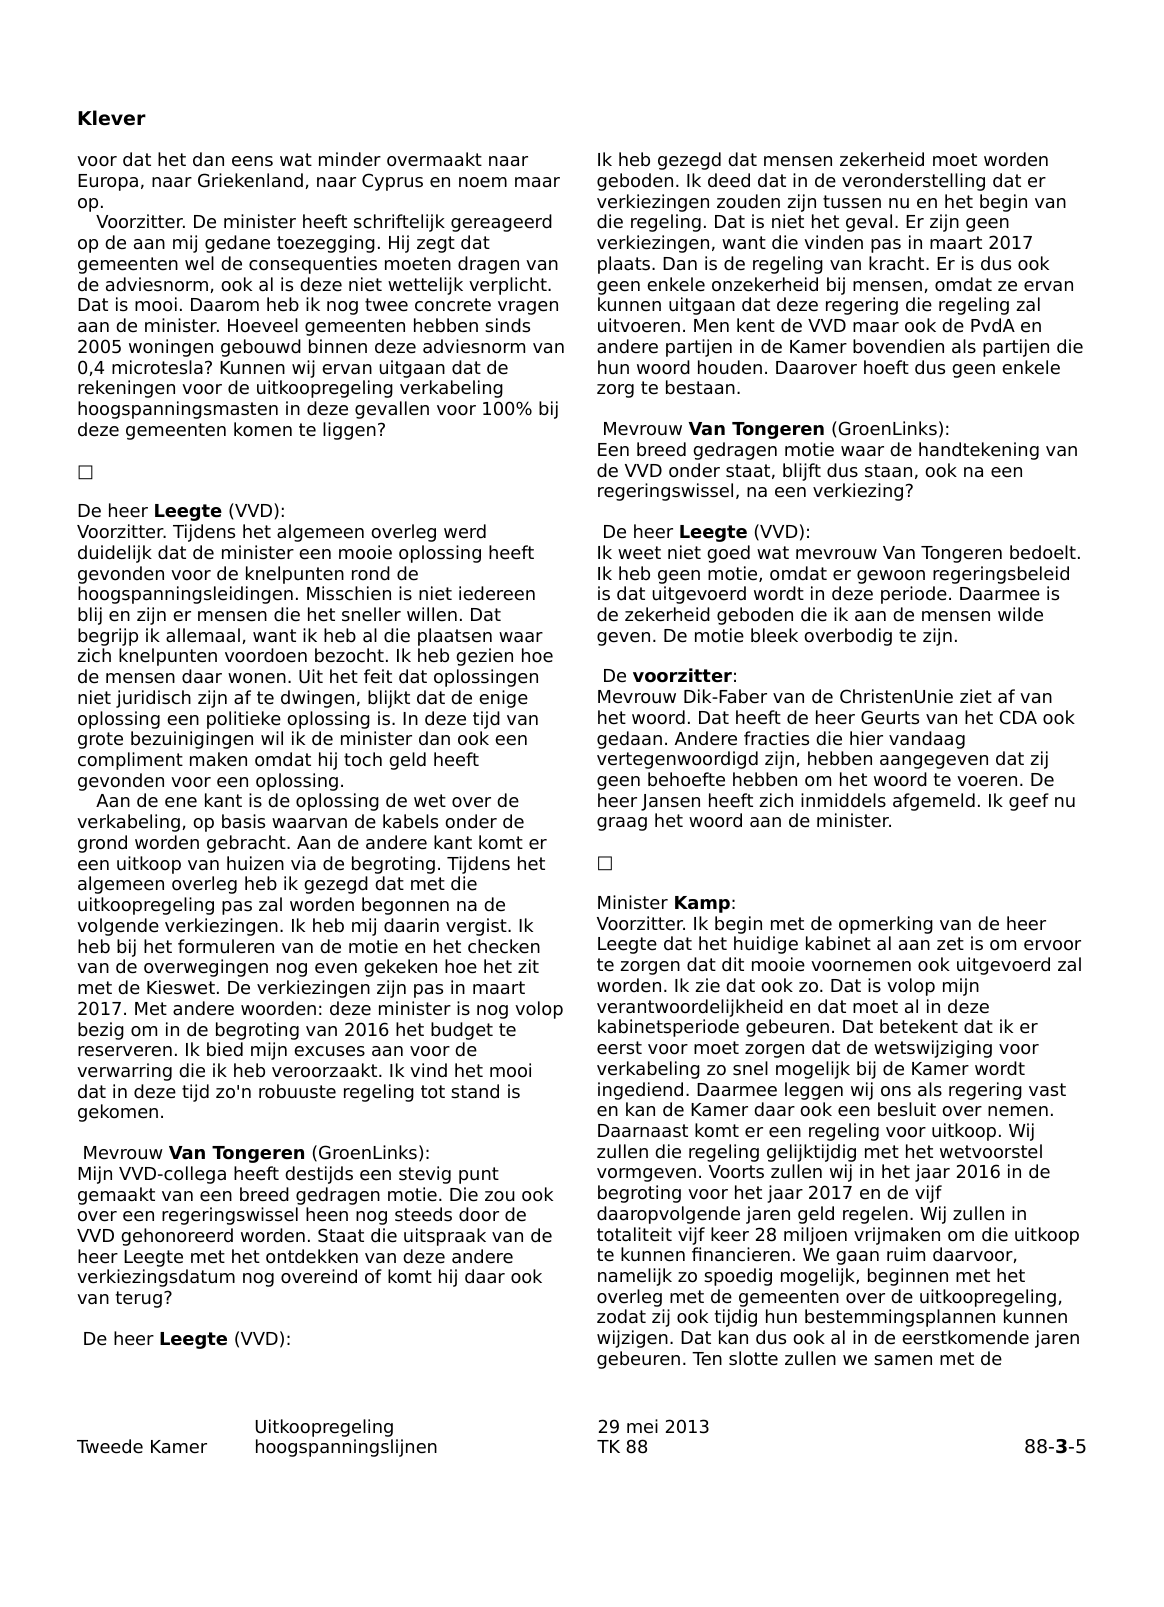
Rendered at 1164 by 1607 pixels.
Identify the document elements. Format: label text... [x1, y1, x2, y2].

text Ik heb gezegd dat mensen zekerheid moet worden geboden. Ik deed dat in de veronderstelling dat er verkiezingen zouden zijn tussen nu en het begin van die regeling. Dat is niet het geval. Er zijn geen verkiezingen, want die vinden pas in maart 2017 plaats. Dan is de regeling van kracht. Er is dus ook geen enkele onzekerheid bij mensen, omdat ze ervan kunnen uitgaan dat deze regering die regeling zal uitvoeren. Men kent de VVD maar ook de PvdA en andere partijen in de Kamer bovendien als partijen die hun woord houden. Daarover hoeft dus geen enkele zorg te bestaan. [596, 150, 1087, 399]
text De heer Leegte (VVD): [596, 522, 1087, 543]
text voor dat het dan eens wat minder overmaakt naar Europa, naar Griekenland, naar Cyprus en noem maar op. [77, 150, 567, 212]
text Mevrouw Dik-Faber van de ChristenUnie ziet af van het woord. Dat heeft de heer Geurts van het CDA ook gedaan. Andere fracties die hier vandaag vertegenwoordigd zijn, hebben aangegeven dat zij geen behoefte hebben om het woord te voeren. De heer Jansen heeft zich inmiddels afgemeld. Ik geef nu graag het woord aan de minister. [596, 687, 1087, 832]
text Minister Kamp: [596, 893, 1087, 913]
text Mevrouw Van Tongeren (GroenLinks): [77, 1143, 567, 1164]
text Ik weet niet goed wat mevrouw Van Tongeren bedoelt. Ik heb geen motie, omdat er gewoon regeringsbeleid is dat uitgevoerd wordt in deze periode. Daarmee is de zekerheid geboden die ik aan de mensen wilde geven. De motie bleek overbodig te zijn. [596, 543, 1087, 646]
text Mevrouw Van Tongeren (GroenLinks): [596, 419, 1087, 440]
text De heer Leegte (VVD): [77, 1329, 567, 1349]
text De heer Leegte (VVD): [77, 501, 567, 522]
text Voorzitter. Ik begin met de opmerking van de heer Leegte dat het huidige kabinet al aan zet is om ervoor te zorgen dat dit mooie voornemen ook uitgevoerd zal worden. Ik zie dat ook zo. Dat is volop mijn verantwoordelijkheid en dat moet al in deze kabinetsperiode gebeuren. Dat betekent dat ik er eerst voor moet zorgen dat de wetswijziging voor verkabeling zo snel mogelijk bij de Kamer wordt ingediend. Daarmee leggen wij ons als regering vast en kan de Kamer daar ook een besluit over nemen. Daarnaast komt er een regeling voor uitkoop. Wij zullen die regeling gelijktijdig met het wetvoorstel vormgeven. Voorts zullen wij in het jaar 2016 in de begroting voor het jaar 2017 en de vijf daaropvolgende jaren geld regelen. Wij zullen in totaliteit vijf keer 28 miljoen vrijmaken om die uitkoop te kunnen financieren. We gaan ruim daarvoor, namelijk zo spoedig mogelijk, beginnen met het overleg met de gemeenten over de uitkoopregeling, zodat zij ook tijdig hun bestemmingsplannen kunnen wijzigen. Dat kan dus ook al in de eerstkomende jaren gebeuren. Ten slotte zullen we samen met de [596, 913, 1087, 1369]
text De voorzitter: [596, 666, 1087, 687]
text Voorzitter. Tijdens het algemeen overleg werd duidelijk dat de minister een mooie oplossing heeft gevonden voor de knelpunten rond de hoogspanningsleidingen. Misschien is niet iedereen blij en zijn er mensen die het sneller willen. Dat begrijp ik allemaal, want ik heb al die plaatsen waar zich knelpunten voordoen bezocht. Ik heb gezien hoe de mensen daar wonen. Uit het feit dat oplossingen niet juridisch zijn af te dwingen, blijkt dat de enige oplossing een politieke oplossing is. In deze tijd van grote bezuinigingen wil ik de minister dan ook een compliment maken omdat hij toch geld heeft gevonden voor een oplossing. [77, 522, 567, 791]
text □ [77, 460, 567, 481]
text Aan de ene kant is de oplossing de wet over de verkabeling, op basis waarvan de kabels onder de grond worden gebracht. Aan de andere kant komt er een uitkoop van huizen via de begroting. Tijdens het algemeen overleg heb ik gezegd dat met die uitkoopregeling pas zal worden begonnen na de volgende verkiezingen. Ik heb mij daarin vergist. Ik heb bij het formuleren van de motie en het checken van de overwegingen nog even gekeken hoe het zit met de Kieswet. De verkiezingen zijn pas in maart 2017. Met andere woorden: deze minister is nog volop bezig om in de begroting van 2016 het budget te reserveren. Ik bied mijn excuses aan voor de verwarring die ik heb veroorzaakt. Ik vind het mooi dat in deze tijd zo'n robuuste regeling tot stand is gekomen. [77, 791, 567, 1123]
text Voorzitter. De minister heeft schriftelijk gereageerd op de aan mij gedane toezegging. Hij zegt dat gemeenten wel de consequenties moeten dragen van de adviesnorm, ook al is deze niet wettelijk verplicht. Dat is mooi. Daarom heb ik nog twee concrete vragen aan de minister. Hoeveel gemeenten hebben sinds 2005 woningen gebouwd binnen deze adviesnorm van 0,4 microtesla? Kunnen wij ervan uitgaan dat de rekeningen voor de uitkoopregeling verkabeling hoogspanningsmasten in deze gevallen voor 100% bij deze gemeenten komen te liggen? [77, 212, 567, 440]
text Mijn VVD-collega heeft destijds een stevig punt gemaakt van een breed gedragen motie. Die zou ook over een regeringswissel heen nog steeds door de VVD gehonoreerd worden. Staat die uitspraak van de heer Leegte met het ontdekken van deze andere verkiezingsdatum nog overeind of komt hij daar ook van terug? [77, 1164, 567, 1309]
text □ [596, 852, 1087, 873]
text Een breed gedragen motie waar de handtekening van de VVD onder staat, blijft dus staan, ook na een regeringswissel, na een verkiezing? [596, 440, 1087, 502]
